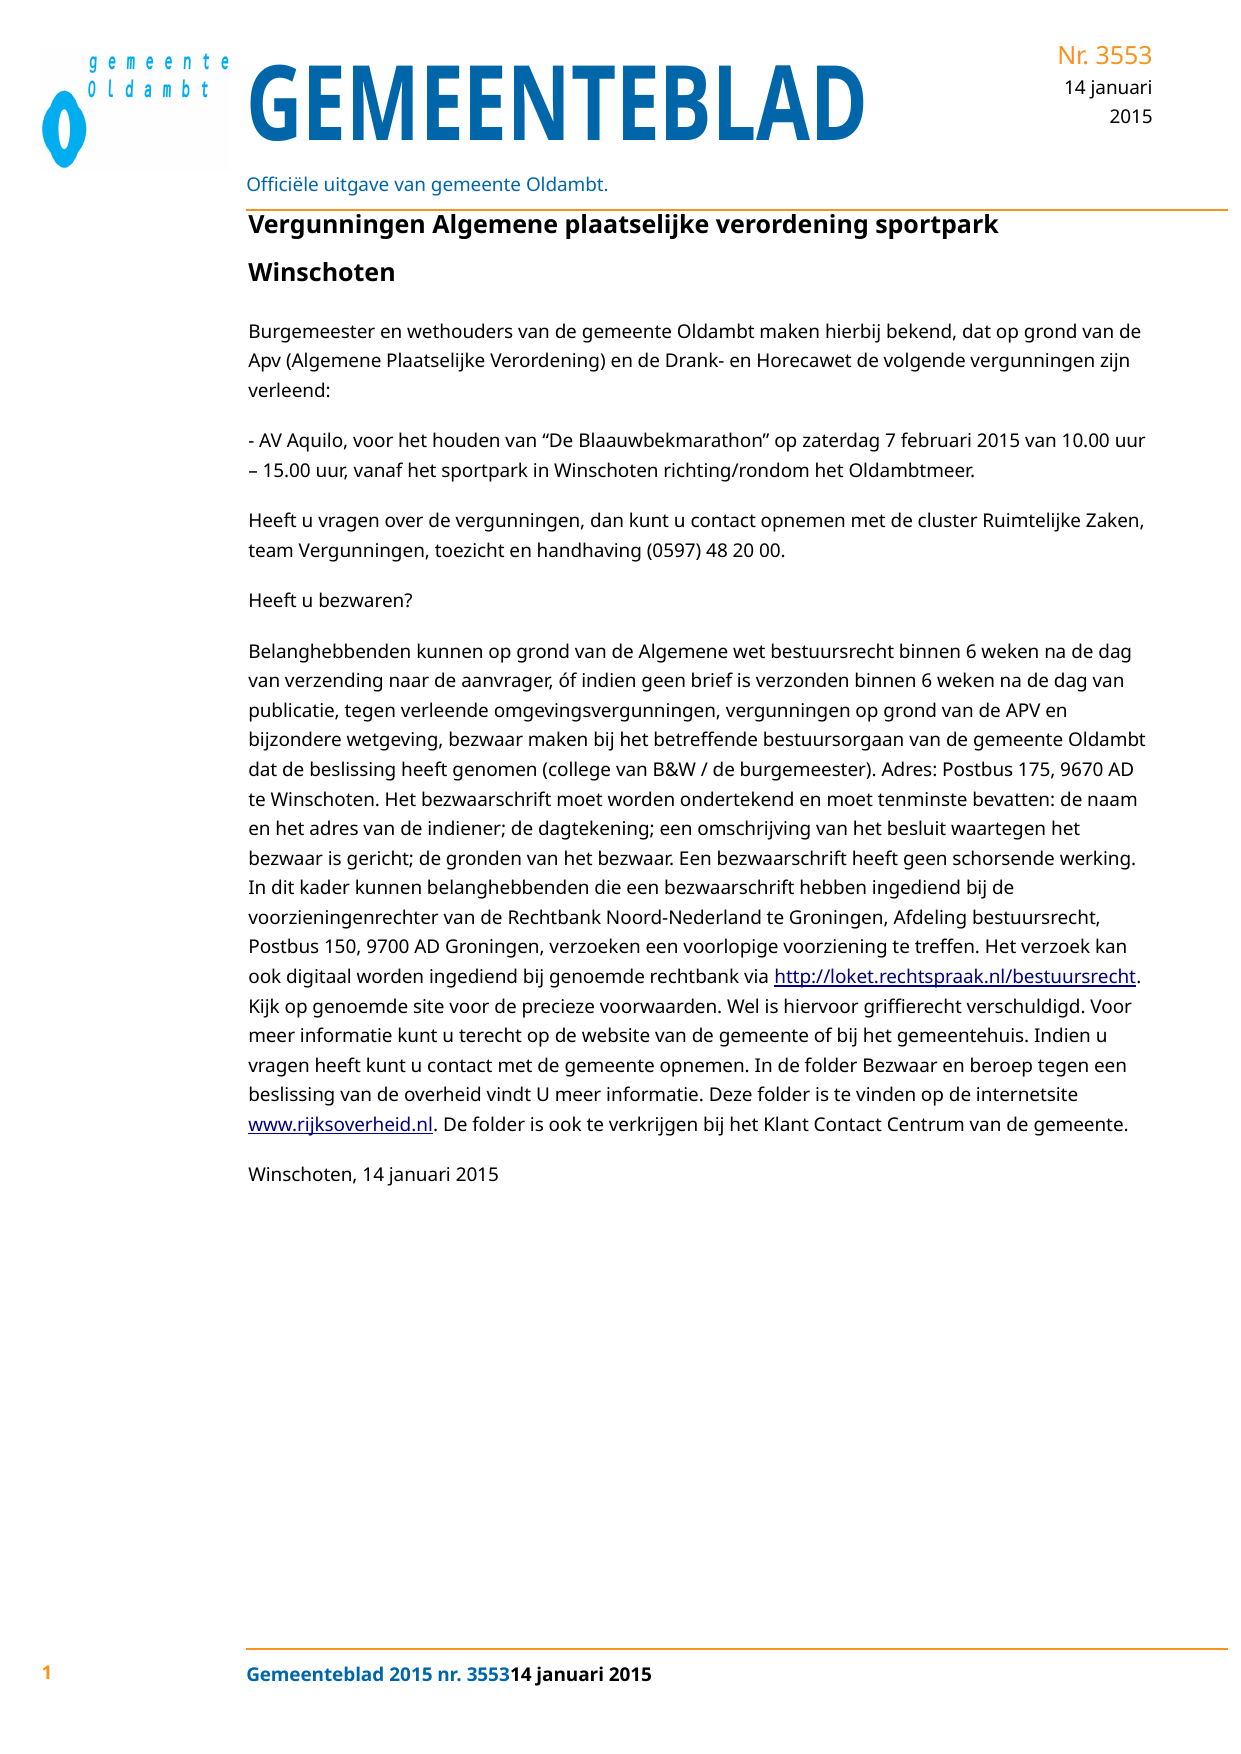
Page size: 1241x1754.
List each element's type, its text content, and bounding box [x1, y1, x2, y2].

text Belanghebbenden kunnen op grond van de Algemene wet bestuursrecht binnen 6 weken na de dag van verzending naar de aanvrager, óf indien geen brief is verzonden binnen 6 weken na de dag van publicatie, tegen verleende omgevingsvergunningen, vergunningen op grond van de APV en bijzondere wetgeving, bezwaar maken bij het betreffende bestuursorgaan van de gemeente Oldambt dat de beslissing heeft genomen (college van B&W / de burgemeester). Adres: Postbus 175, 9670 AD te Winschoten. Het bezwaarschrift moet worden ondertekend en moet tenminste bevatten: de naam en het adres van de indiener; de dagtekening; een omschrijving van het besluit waartegen het bezwaar is gericht; de gronden van het bezwaar. Een bezwaarschrift heeft geen schorsende werking. In dit kader kunnen belanghebbenden die een bezwaarschrift hebben ingediend bij de voorzieningenrechter van de Rechtbank Noord-Nederland te Groningen, Afdeling bestuursrecht, Postbus 150, 9700 AD Groningen, verzoeken een voorlopige voorziening te treffen. Het verzoek kan ook digitaal worden ingediend bij genoemde rechtbank via http://loket.rechtspraak.nl/bestuursrecht. Kijk op genoemde site voor de precieze voorwaarden. Wel is hiervoor griffierecht verschuldigd. Voor meer informatie kunt u terecht op de website van de gemeente of bij het gemeentehuis. Indien u vragen heeft kunt u contact met de gemeente opnemen. In de folder Bezwaar en beroep tegen een beslissing van de overheid vindt U meer informatie. Deze folder is te vinden op de internetsite www.rijksoverheid.nl. De folder is ook te verkrijgen bij het Klant Contact Centrum van de gemeente. [248, 638, 1152, 1137]
text Burgemeester en wethouders van de gemeente Oldambt maken hierbij bekend, dat op grond van de Apv (Algemene Plaatselijke Verordening) en de Drank- en Horecawet de volgende vergunningen zijn verleend: [248, 318, 1152, 403]
picture [41, 47, 231, 172]
text Vergunningen Algemene plaatselijke verordening sportpark Winschoten [248, 211, 1152, 288]
text Heeft u vragen over de vergunningen, dan kunt u contact opnemen met de cluster Ruimtelijke Zaken, team Vergunningen, toezicht en handhaving (0597) 48 20 00. [248, 507, 1152, 563]
text Winschoten, 14 januari 2015 [248, 1162, 1152, 1187]
text Heeft u bezwaren? [248, 587, 1152, 613]
text - AV Aquilo, voor het houden van “De Blaauwbekmarathon” op zaterdag 7 februari 2015 van 10.00 uur – 15.00 uur, vanaf het sportpark in Winschoten richting/rondom het Oldambtmeer. [248, 427, 1152, 483]
